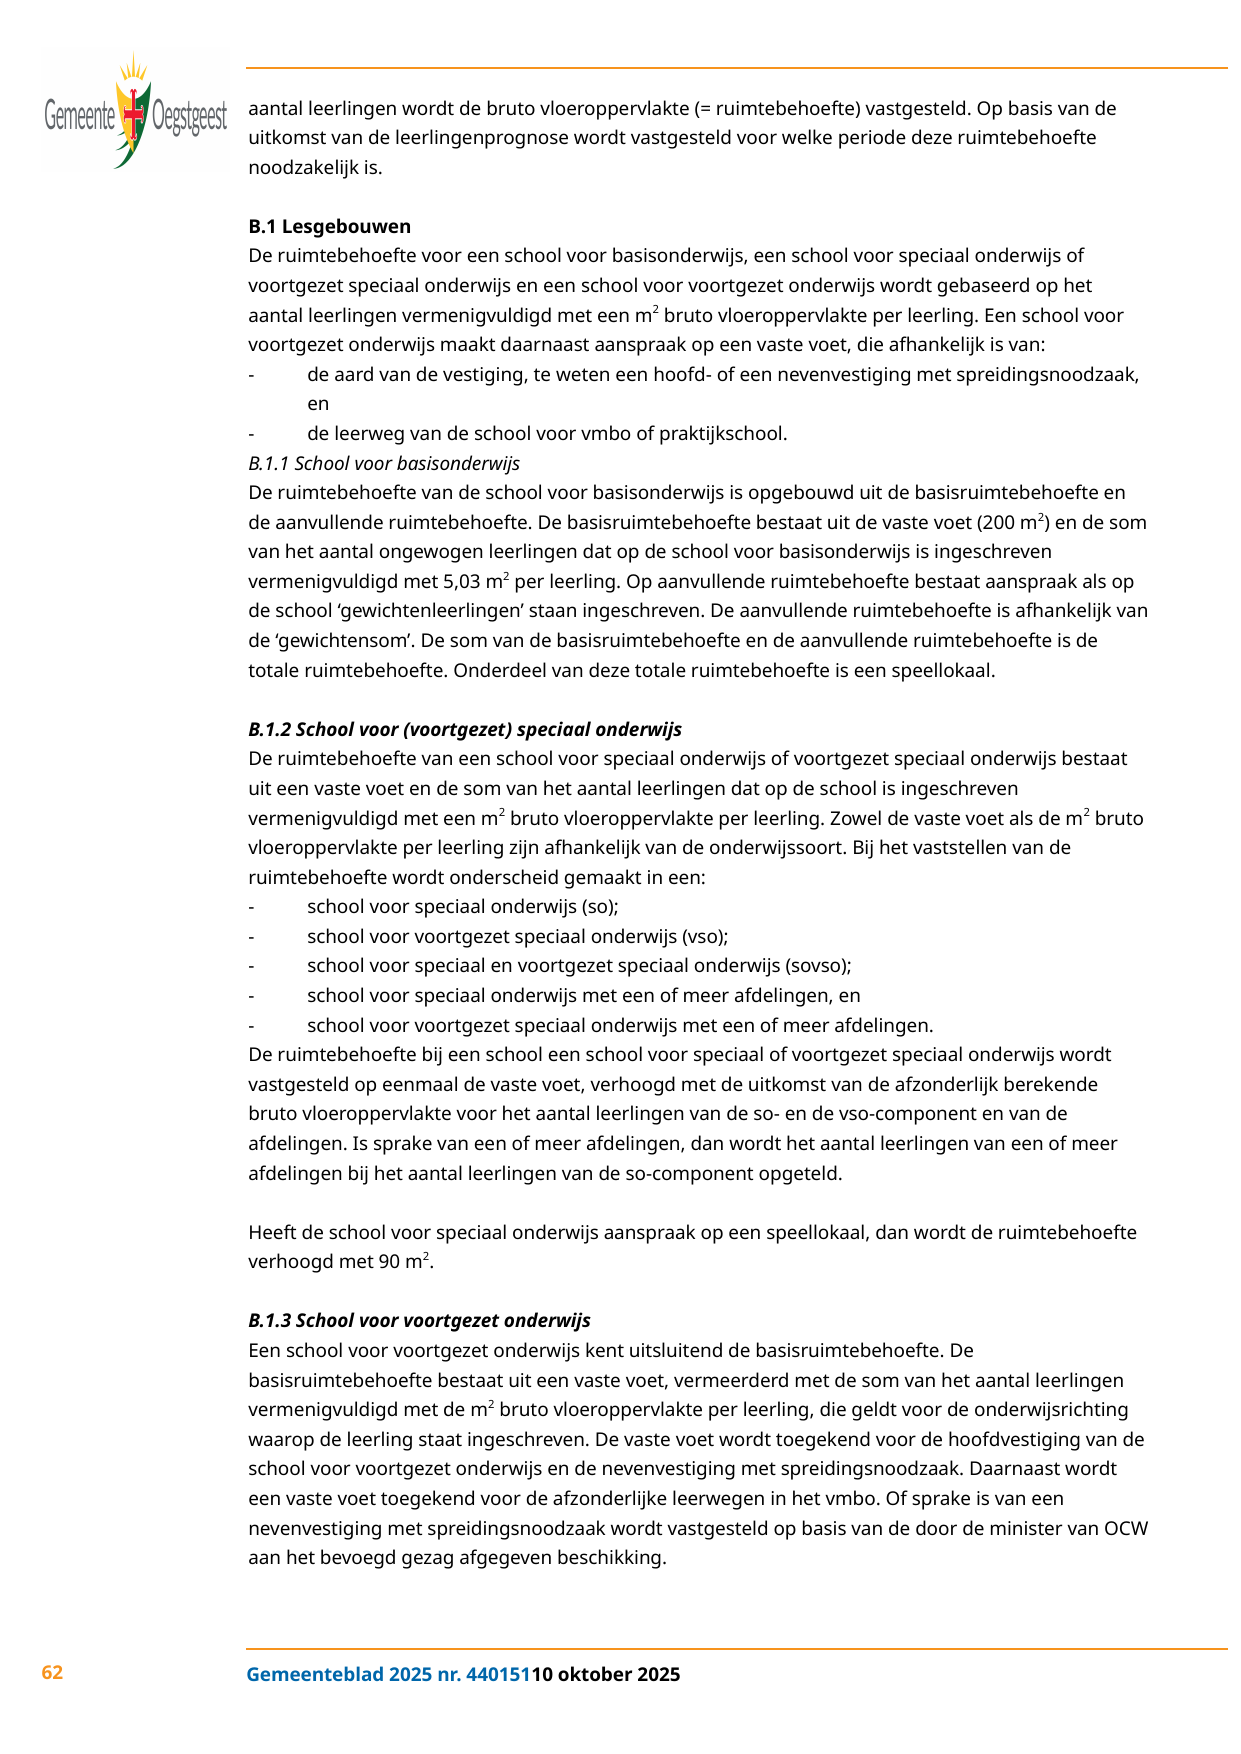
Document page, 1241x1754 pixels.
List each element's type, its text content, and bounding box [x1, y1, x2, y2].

picture [41, 47, 231, 172]
list school voor speciaal en voortgezet speciaal onderwijs (sovso); [248, 953, 1152, 978]
list de aard van de vestiging, te weten een hoofd- of een nevenvestiging met spreidingsnoodzaak, en [248, 361, 1152, 416]
text B.1.1 School voor basisonderwijs [248, 450, 1152, 476]
text De ruimtebehoefte van een school voor speciaal onderwijs of voortgezet speciaal onderwijs bestaat uit een vaste voet en de som van het aantal leerlingen dat op de school is ingeschreven vermenigvuldigd met een m2 bruto vloeroppervlakte per leerling. Zowel de vaste voet als de m2 bruto vloeroppervlakte per leerling zijn afhankelijk van de onderwijssoort. Bij het vaststellen van de ruimtebehoefte wordt onderscheid gemaakt in een: [248, 746, 1152, 890]
list de leerweg van de school voor vmbo of praktijkschool. [248, 420, 1152, 446]
text B.1 Lesgebouwen [248, 213, 1152, 239]
text De ruimtebehoefte bij een school een school voor speciaal of voortgezet speciaal onderwijs wordt vastgesteld op eenmaal de vaste voet, verhoogd met de uitkomst van de afzonderlijk berekende bruto vloeroppervlakte voor het aantal leerlingen van de so- en de vso-component en van de afdelingen. Is sprake van een of meer afdelingen, dan wordt het aantal leerlingen van een of meer afdelingen bij het aantal leerlingen van de so-component opgeteld. [248, 1041, 1152, 1186]
text De ruimtebehoefte van de school voor basisonderwijs is opgebouwd uit de basisruimtebehoefte en de aanvullende ruimtebehoefte. De basisruimtebehoefte bestaat uit de vaste voet (200 m2) en de som van het aantal ongewogen leerlingen dat op de school voor basisonderwijs is ingeschreven vermenigvuldigd met 5,03 m2 per leerling. Op aanvullende ruimtebehoefte bestaat aanspraak als op de school ‘gewichtenleerlingen’ staan ingeschreven. De aanvullende ruimtebehoefte is afhankelijk van de ‘gewichtensom’. De som van de basisruimtebehoefte en de aanvullende ruimtebehoefte is de totale ruimtebehoefte. Onderdeel van deze totale ruimtebehoefte is een speellokaal. [248, 479, 1152, 683]
text Heeft de school voor speciaal onderwijs aanspraak op een speellokaal, dan wordt de ruimtebehoefte verhoogd met 90 m2. [248, 1219, 1152, 1274]
list school voor voortgezet speciaal onderwijs met een of meer afdelingen. [248, 1012, 1152, 1038]
list school voor speciaal onderwijs met een of meer afdelingen, en [248, 982, 1152, 1008]
text B.1.3 School voor voortgezet onderwijs [248, 1308, 1152, 1333]
text aantal leerlingen wordt de bruto vloeroppervlakte (= ruimtebehoefte) vastgesteld. Op basis van de uitkomst van de leerlingenprognose wordt vastgesteld voor welke periode deze ruimtebehoefte noodzakelijk is. [248, 95, 1152, 180]
list school voor voortgezet speciaal onderwijs (vso); [248, 923, 1152, 949]
text De ruimtebehoefte voor een school voor basisonderwijs, een school voor speciaal onderwijs of voortgezet speciaal onderwijs en een school voor voortgezet onderwijs wordt gebaseerd op het aantal leerlingen vermenigvuldigd met een m2 bruto vloeroppervlakte per leerling. Een school voor voortgezet onderwijs maakt daarnaast aanspraak op een vaste voet, die afhankelijk is van: [248, 243, 1152, 357]
list school voor speciaal onderwijs (so); [248, 893, 1152, 919]
text B.1.2 School voor (voortgezet) speciaal onderwijs [248, 716, 1152, 742]
text Een school voor voortgezet onderwijs kent uitsluitend de basisruimtebehoefte. De basisruimtebehoefte bestaat uit een vaste voet, vermeerderd met de som van het aantal leerlingen vermenigvuldigd met de m2 bruto vloeroppervlakte per leerling, die geldt voor de onderwijsrichting waarop de leerling staat ingeschreven. De vaste voet wordt toegekend voor de hoofdvestiging van de school voor voortgezet onderwijs en de nevenvestiging met spreidingsnoodzaak. Daarnaast wordt een vaste voet toegekend voor de afzonderlijke leerwegen in het vmbo. Of sprake is van een nevenvestiging met spreidingsnoodzaak wordt vastgesteld op basis van de door de minister van OCW aan het bevoegd gezag afgegeven beschikking. [248, 1337, 1152, 1570]
